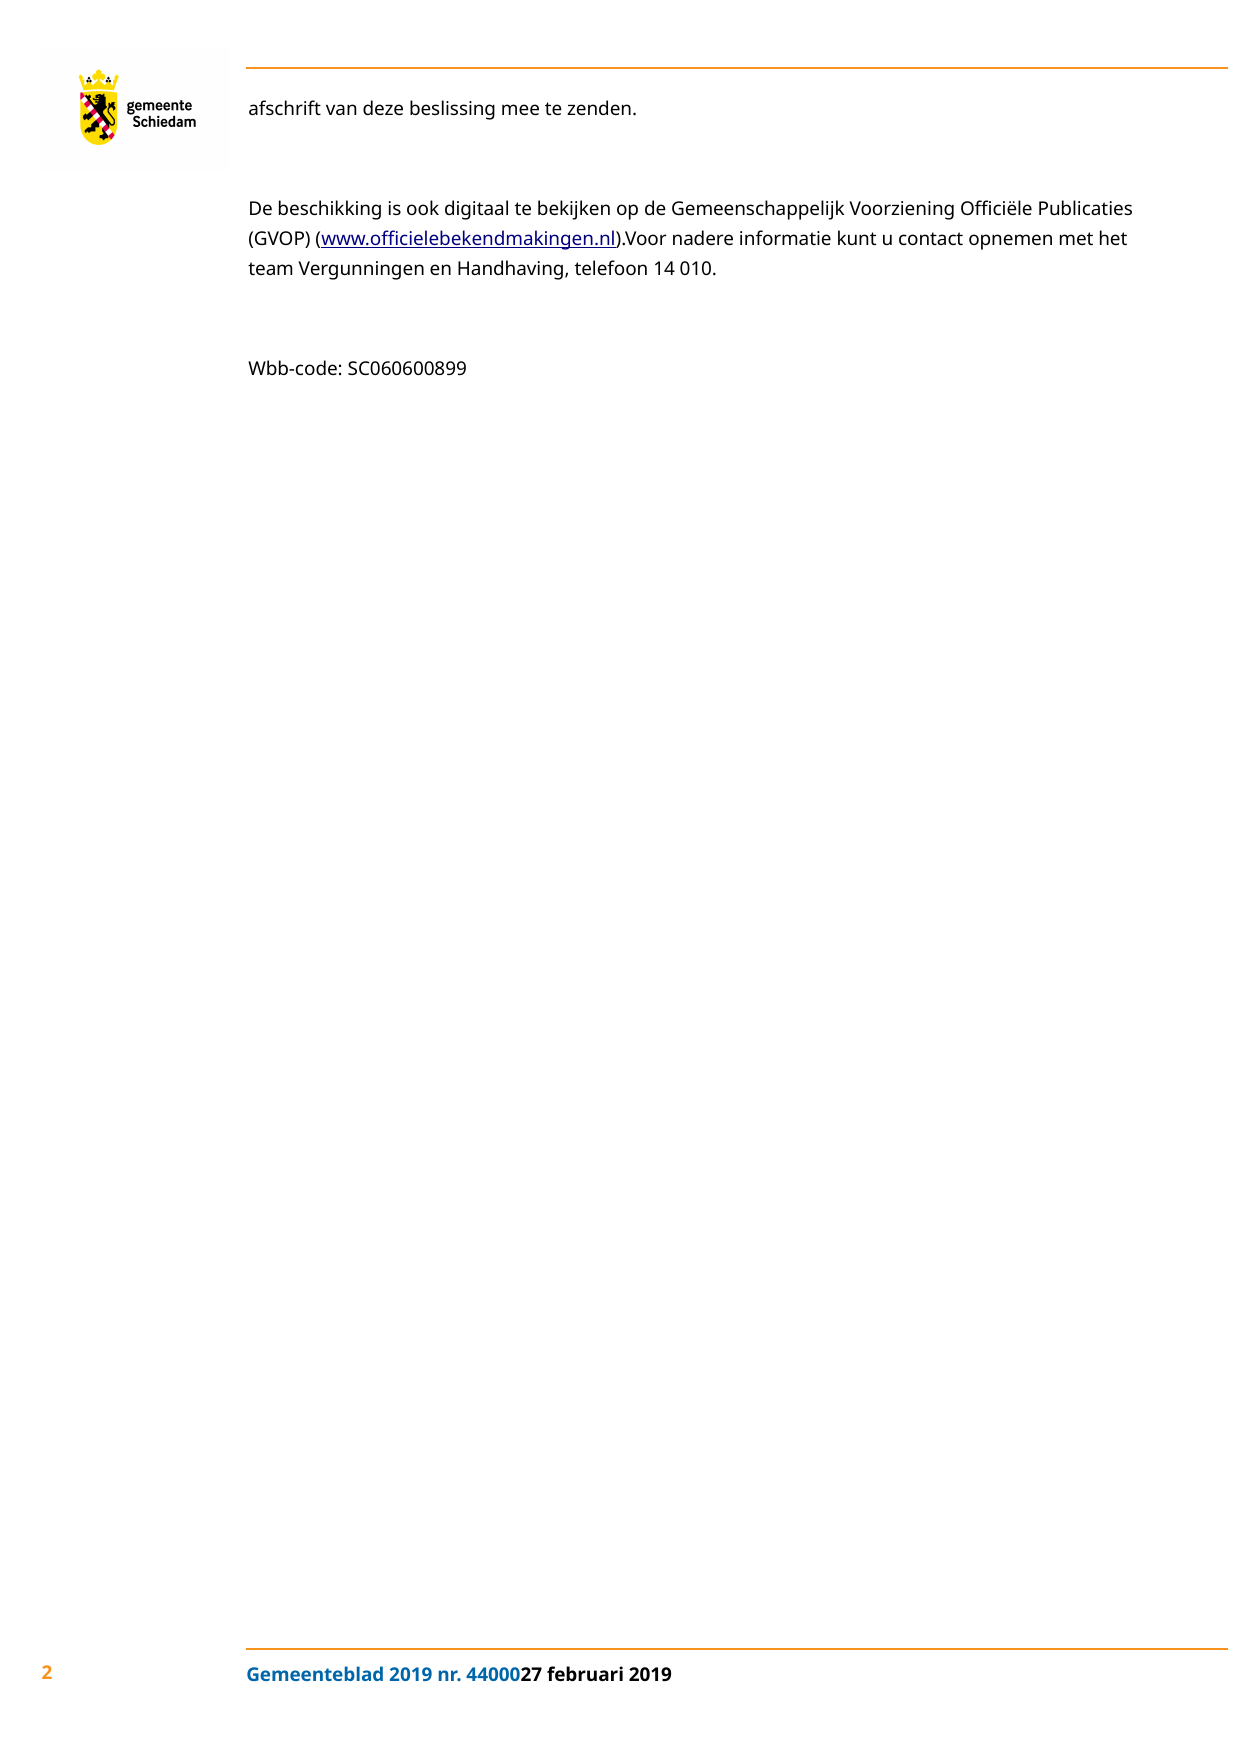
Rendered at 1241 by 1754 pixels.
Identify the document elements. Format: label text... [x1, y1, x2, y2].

picture [41, 47, 231, 172]
text afschrift van deze beslissing mee te zenden. [248, 95, 1152, 121]
text Wbb-code: SC060600899 [248, 356, 1152, 381]
text De beschikking is ook digitaal te bekijken op de Gemeenschappelijk Voorziening Officiële Publicaties (GVOP) (www.officielebekendmakingen.nl).Voor nadere informatie kunt u contact opnemen met het team Vergunningen en Handhaving, telefoon 14 010. [248, 196, 1152, 281]
